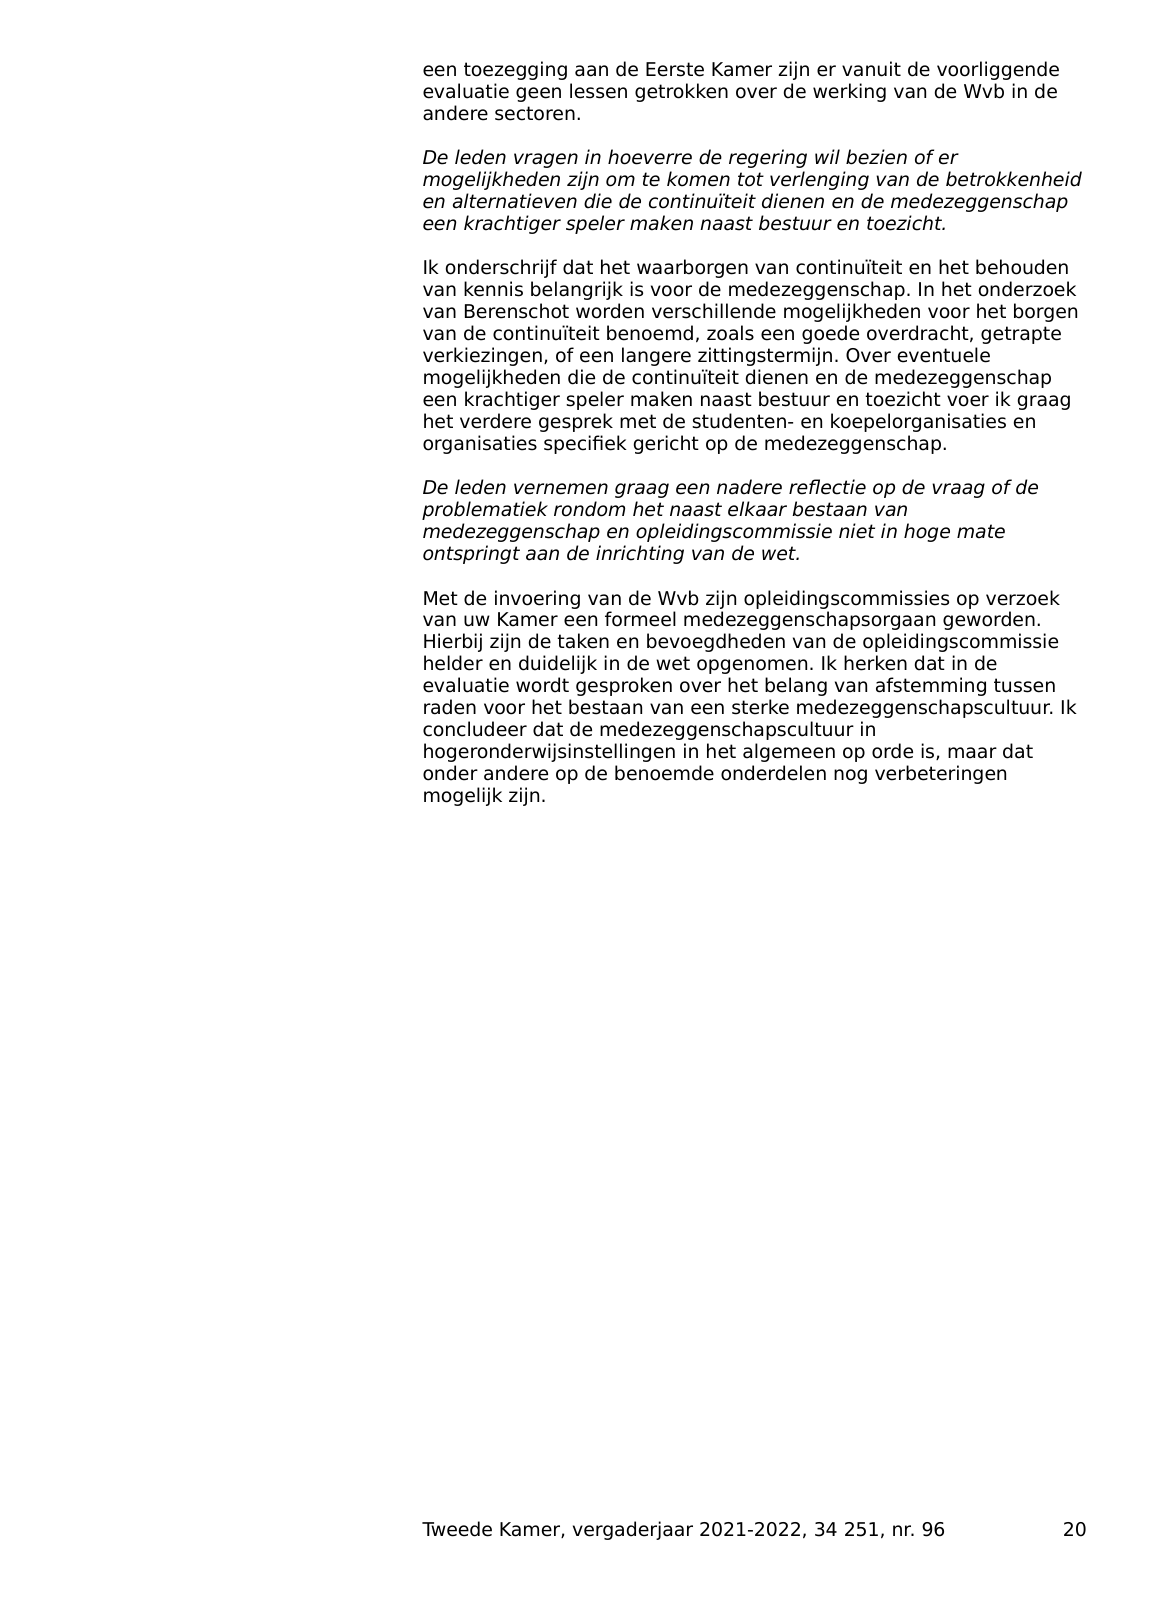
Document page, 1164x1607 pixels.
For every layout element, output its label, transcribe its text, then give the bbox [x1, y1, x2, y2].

text De leden vernemen graag een nadere reflectie op de vraag of de problematiek rondom het naast elkaar bestaan van medezeggenschap en opleidingscommissie niet in hoge mate ontspringt aan de inrichting van de wet. [422, 477, 1087, 565]
text De leden vragen in hoeverre de regering wil bezien of er mogelijkheden zijn om te komen tot verlenging van de betrokkenheid en alternatieven die de continuïteit dienen en de medezeggenschap een krachtiger speler maken naast bestuur en toezicht. [422, 147, 1087, 235]
text Met de invoering van de Wvb zijn opleidingscommissies op verzoek van uw Kamer een formeel medezeggenschapsorgaan geworden. Hierbij zijn de taken en bevoegdheden van de opleidingscommissie helder en duidelijk in de wet opgenomen. Ik herken dat in de evaluatie wordt gesproken over het belang van afstemming tussen raden voor het bestaan van een sterke medezeggenschapscultuur. Ik concludeer dat de medezeggenschapscultuur in hogeronderwijsinstellingen in het algemeen op orde is, maar dat onder andere op de benoemde onderdelen nog verbeteringen mogelijk zijn. [422, 587, 1087, 807]
text Ik onderschrijf dat het waarborgen van continuïteit en het behouden van kennis belangrijk is voor de medezeggenschap. In het onderzoek van Berenschot worden verschillende mogelijkheden voor het borgen van de continuïteit benoemd, zoals een goede overdracht, getrapte verkiezingen, of een langere zittingstermijn. Over eventuele mogelijkheden die de continuïteit dienen en de medezeggenschap een krachtiger speler maken naast bestuur en toezicht voer ik graag het verdere gesprek met de studenten- en koepelorganisaties en organisaties specifiek gericht op de medezeggenschap. [422, 257, 1087, 455]
text een toezegging aan de Eerste Kamer zijn er vanuit de voorliggende evaluatie geen lessen getrokken over de werking van de Wvb in de andere sectoren. [422, 59, 1087, 125]
